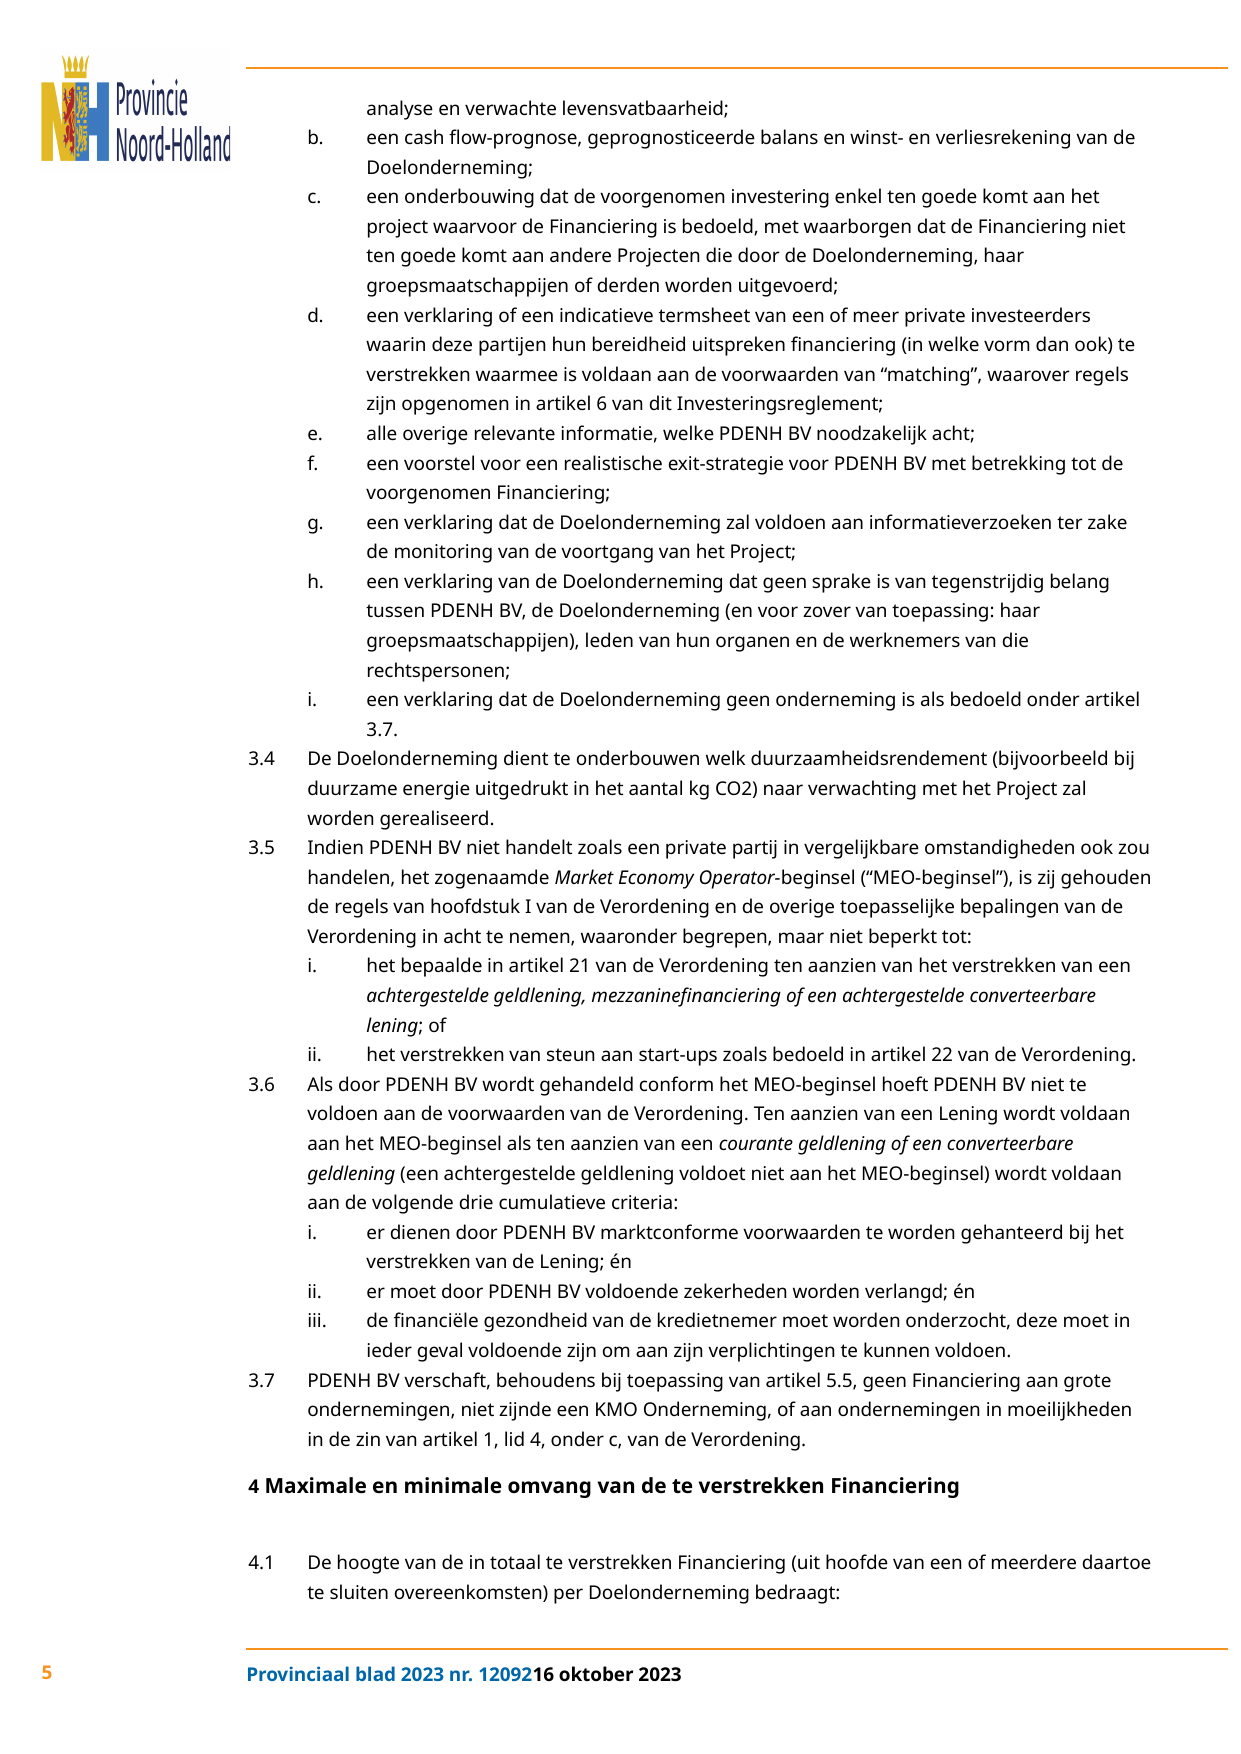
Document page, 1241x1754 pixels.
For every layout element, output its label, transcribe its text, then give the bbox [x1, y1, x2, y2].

list alle overige relevante informatie, welke PDENH BV noodzakelijk acht; [307, 420, 1152, 446]
text 4 Maximale en minimale omvang van de te verstrekken Financiering [248, 1472, 1152, 1500]
list analyse en verwachte levensvatbaarheid; [307, 95, 1152, 121]
list Als door PDENH BV wordt gehandeld conform het MEO-beginsel hoeft PDENH BV niet te voldoen aan de voorwaarden van de Verordening. Ten aanzien van een Lening wordt voldaan aan het MEO-beginsel als ten aanzien van een courante geldlening of een converteerbare geldlening (een achtergestelde geldlening voldoet niet aan het MEO-beginsel) wordt voldaan aan de volgende drie cumulatieve criteria: [248, 1071, 1152, 1215]
list het verstrekken van steun aan start-ups zoals bedoeld in artikel 22 van de Verordening. [307, 1041, 1152, 1067]
list een verklaring dat de Doelonderneming zal voldoen aan informatieverzoeken ter zake de monitoring van de voortgang van het Project; [307, 509, 1152, 564]
list een voorstel voor een realistische exit-strategie voor PDENH BV met betrekking tot de voorgenomen Financiering; [307, 450, 1152, 505]
list De hoogte van de in totaal te verstrekken Financiering (uit hoofde van een of meerdere daartoe te sluiten overeenkomsten) per Doelonderneming bedraagt: [248, 1549, 1152, 1605]
list De Doelonderneming dient te onderbouwen welk duurzaamheidsrendement (bijvoorbeeld bij duurzame energie uitgedrukt in het aantal kg CO2) naar verwachting met het Project zal worden gerealiseerd. [248, 746, 1152, 831]
list Indien PDENH BV niet handelt zoals een private partij in vergelijkbare omstandigheden ook zou handelen, het zogenaamde Market Economy Operator-beginsel (“MEO-beginsel”), is zij gehouden de regels van hoofdstuk I van de Verordening en de overige toepasselijke bepalingen van de Verordening in acht te nemen, waaronder begrepen, maar niet beperkt tot: [248, 834, 1152, 949]
list de financiële gezondheid van de kredietnemer moet worden onderzocht, deze moet in ieder geval voldoende zijn om aan zijn verplichtingen te kunnen voldoen. [307, 1308, 1152, 1363]
list PDENH BV verschaft, behoudens bij toepassing van artikel 5.5, geen Financiering aan grote ondernemingen, niet zijnde een KMO Onderneming, of aan ondernemingen in moeilijkheden in de zin van artikel 1, lid 4, onder c, van de Verordening. [248, 1367, 1152, 1452]
list een verklaring dat de Doelonderneming geen onderneming is als bedoeld onder artikel 3.7. [307, 686, 1152, 742]
list het bepaalde in artikel 21 van de Verordening ten aanzien van het verstrekken van een achtergestelde geldlening, mezzaninefinanciering of een achtergestelde converteerbare lening; of [307, 953, 1152, 1038]
list een cash flow-prognose, geprognosticeerde balans en winst- en verliesrekening van de Doelonderneming; [307, 124, 1152, 180]
list er moet door PDENH BV voldoende zekerheden worden verlangd; én [307, 1278, 1152, 1304]
picture [41, 47, 231, 172]
list er dienen door PDENH BV marktconforme voorwaarden te worden gehanteerd bij het verstrekken van de Lening; én [307, 1219, 1152, 1274]
list een onderbouwing dat de voorgenomen investering enkel ten goede komt aan het project waarvoor de Financiering is bedoeld, met waarborgen dat de Financiering niet ten goede komt aan andere Projecten die door de Doelonderneming, haar groepsmaatschappijen of derden worden uitgevoerd; [307, 183, 1152, 298]
list een verklaring van de Doelonderneming dat geen sprake is van tegenstrijdig belang tussen PDENH BV, de Doelonderneming (en voor zover van toepassing: haar groepsmaatschappijen), leden van hun organen en de werknemers van die rechtspersonen; [307, 568, 1152, 683]
list een verklaring of een indicatieve termsheet van een of meer private investeerders waarin deze partijen hun bereidheid uitspreken financiering (in welke vorm dan ook) te verstrekken waarmee is voldaan aan de voorwaarden van “matching”, waarover regels zijn opgenomen in artikel 6 van dit Investeringsreglement; [307, 302, 1152, 416]
